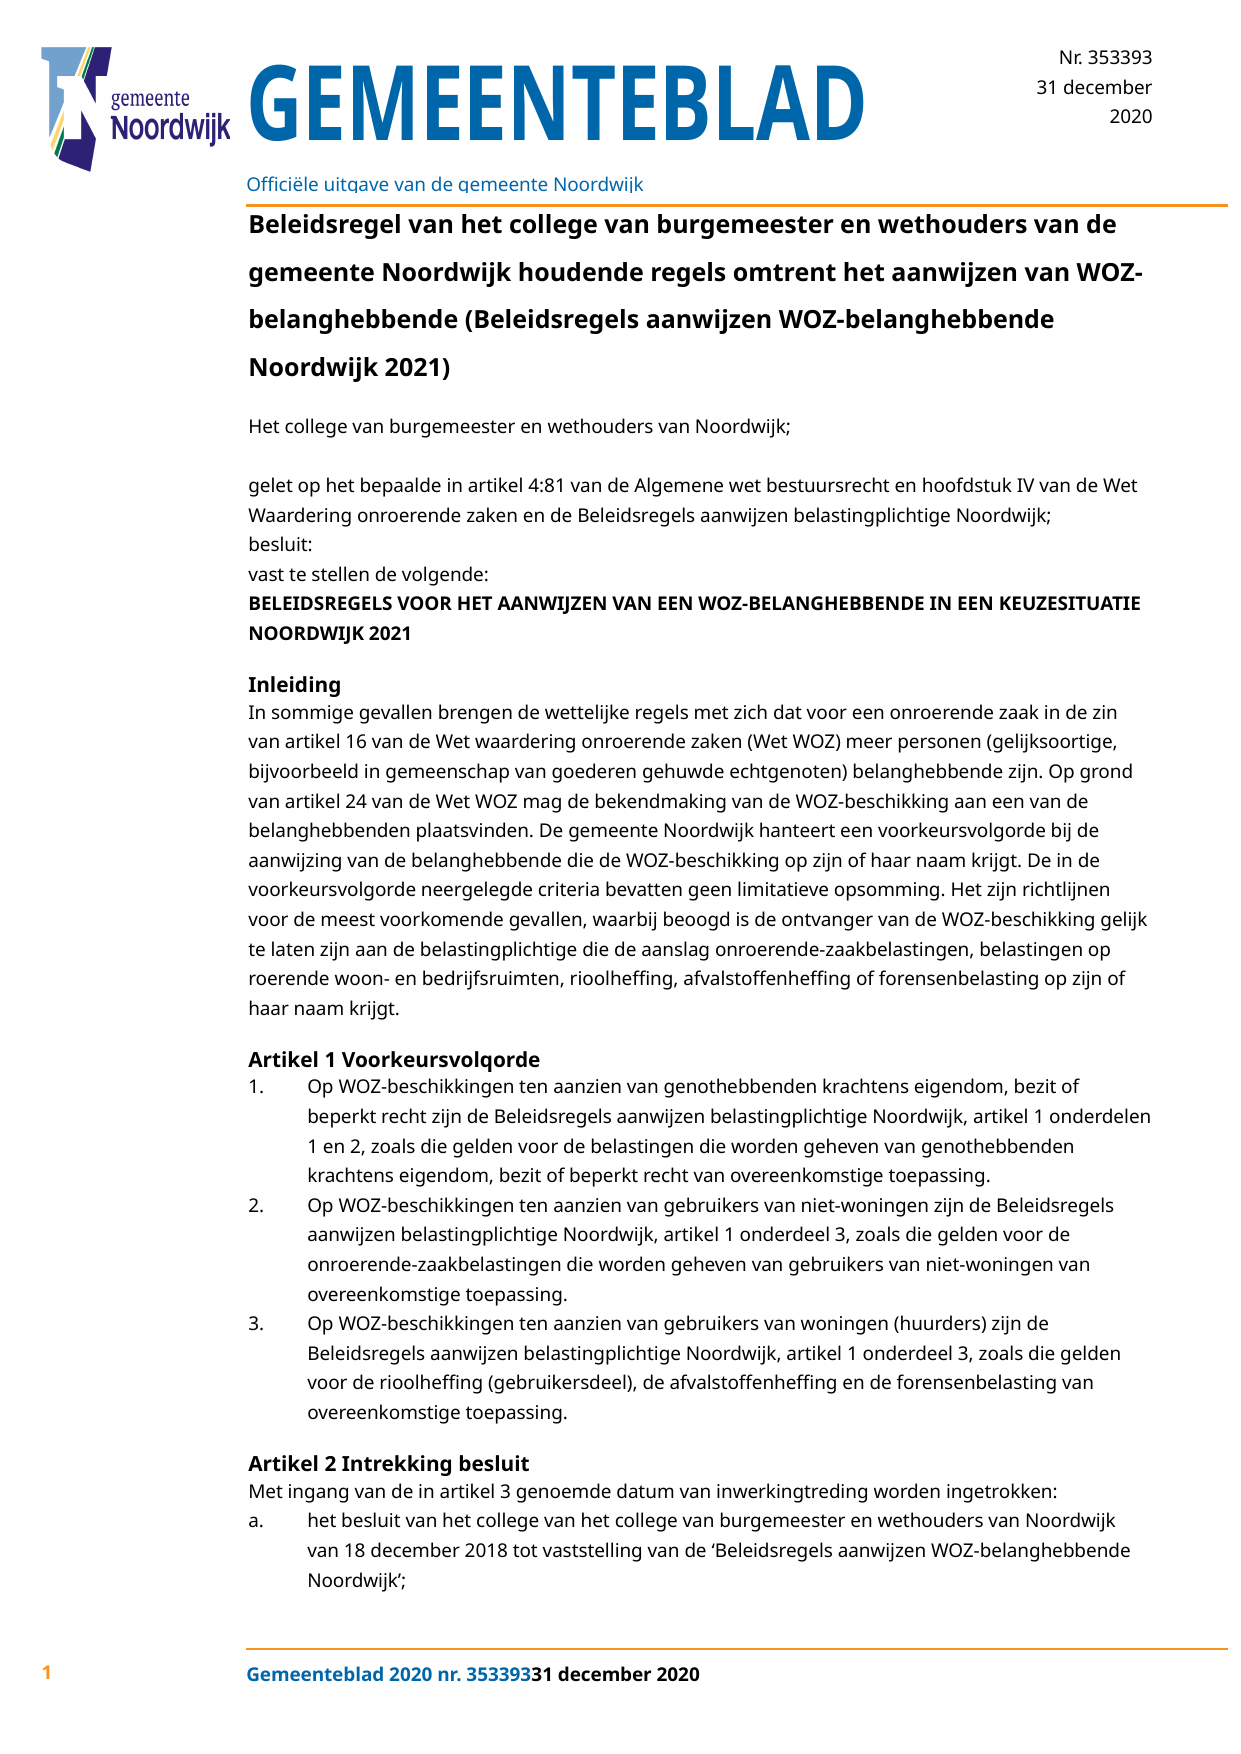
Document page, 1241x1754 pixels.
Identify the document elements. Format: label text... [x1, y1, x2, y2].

text Artikel 2 Intrekking besluit [248, 1449, 1152, 1478]
list Op WOZ-beschikkingen ten aanzien van gebruikers van niet-woningen zijn de Beleidsregels aanwijzen belastingplichtige Noordwijk, artikel 1 onderdeel 3, zoals die gelden voor de onroerende-zaakbelastingen die worden geheven van gebruikers van niet-woningen van overeenkomstige toepassing. [248, 1192, 1152, 1307]
text Met ingang van de in artikel 3 genoemde datum van inwerkingtreding worden ingetrokken: [248, 1478, 1152, 1504]
list het besluit van het college van het college van burgemeester en wethouders van Noordwijk van 18 december 2018 tot vaststelling van de ‘Beleidsregels aanwijzen WOZ-belanghebbende Noordwijk’; [248, 1508, 1152, 1592]
list Op WOZ-beschikkingen ten aanzien van gebruikers van woningen (huurders) zijn de Beleidsregels aanwijzen belastingplichtige Noordwijk, artikel 1 onderdeel 3, zoals die gelden voor de rioolheffing (gebruikersdeel), de afvalstoffenheffing en de forensenbelasting van overeenkomstige toepassing. [248, 1310, 1152, 1425]
text Artikel 1 Voorkeursvolqorde [248, 1045, 1152, 1074]
text Het college van burgemeester en wethouders van Noordwijk; [248, 413, 1152, 439]
text vast te stellen de volgende: [248, 561, 1152, 587]
text Inleiding [248, 671, 1152, 699]
text BELEIDSREGELS VOOR HET AANWIJZEN VAN EEN WOZ-BELANGHEBBENDE IN EEN KEUZESITUATIE NOORDWIJK 2021 [248, 591, 1152, 646]
text In sommige gevallen brengen de wettelijke regels met zich dat voor een onroerende zaak in de zin van artikel 16 van de Wet waardering onroerende zaken (Wet WOZ) meer personen (gelijksoortige, bijvoorbeeld in gemeenschap van goederen gehuwde echtgenoten) belanghebbende zijn. Op grond van artikel 24 van de Wet WOZ mag de bekendmaking van de WOZ-beschikking aan een van de belanghebbenden plaatsvinden. De gemeente Noordwijk hanteert een voorkeursvolgorde bij de aanwijzing van de belanghebbende die de WOZ-beschikking op zijn of haar naam krijgt. De in de voorkeursvolgorde neergelegde criteria bevatten geen limitatieve opsomming. Het zijn richtlijnen voor de meest voorkomende gevallen, waarbij beoogd is de ontvanger van de WOZ-beschikking gelijk te laten zijn aan de belastingplichtige die de aanslag onroerende-zaakbelastingen, belastingen op roerende woon- en bedrijfsruimten, rioolheffing, afvalstoffenheffing of forensenbelasting op zijn of haar naam krijgt. [248, 699, 1152, 1021]
picture [41, 47, 231, 172]
text Beleidsregel van het college van burgemeester en wethouders van de gemeente Noordwijk houdende regels omtrent het aanwijzen van WOZ-belanghebbende (Beleidsregels aanwijzen WOZ-belanghebbende Noordwijk 2021) [248, 207, 1152, 384]
text besluit: [248, 531, 1152, 557]
text gelet op het bepaalde in artikel 4:81 van de Algemene wet bestuursrecht en hoofdstuk IV van de Wet Waardering onroerende zaken en de Beleidsregels aanwijzen belastingplichtige Noordwijk; [248, 472, 1152, 528]
list Op WOZ-beschikkingen ten aanzien van genothebbenden krachtens eigendom, bezit of beperkt recht zijn de Beleidsregels aanwijzen belastingplichtige Noordwijk, artikel 1 onderdelen 1 en 2, zoals die gelden voor de belastingen die worden geheven van genothebbenden krachtens eigendom, bezit of beperkt recht van overeenkomstige toepassing. [248, 1074, 1152, 1188]
